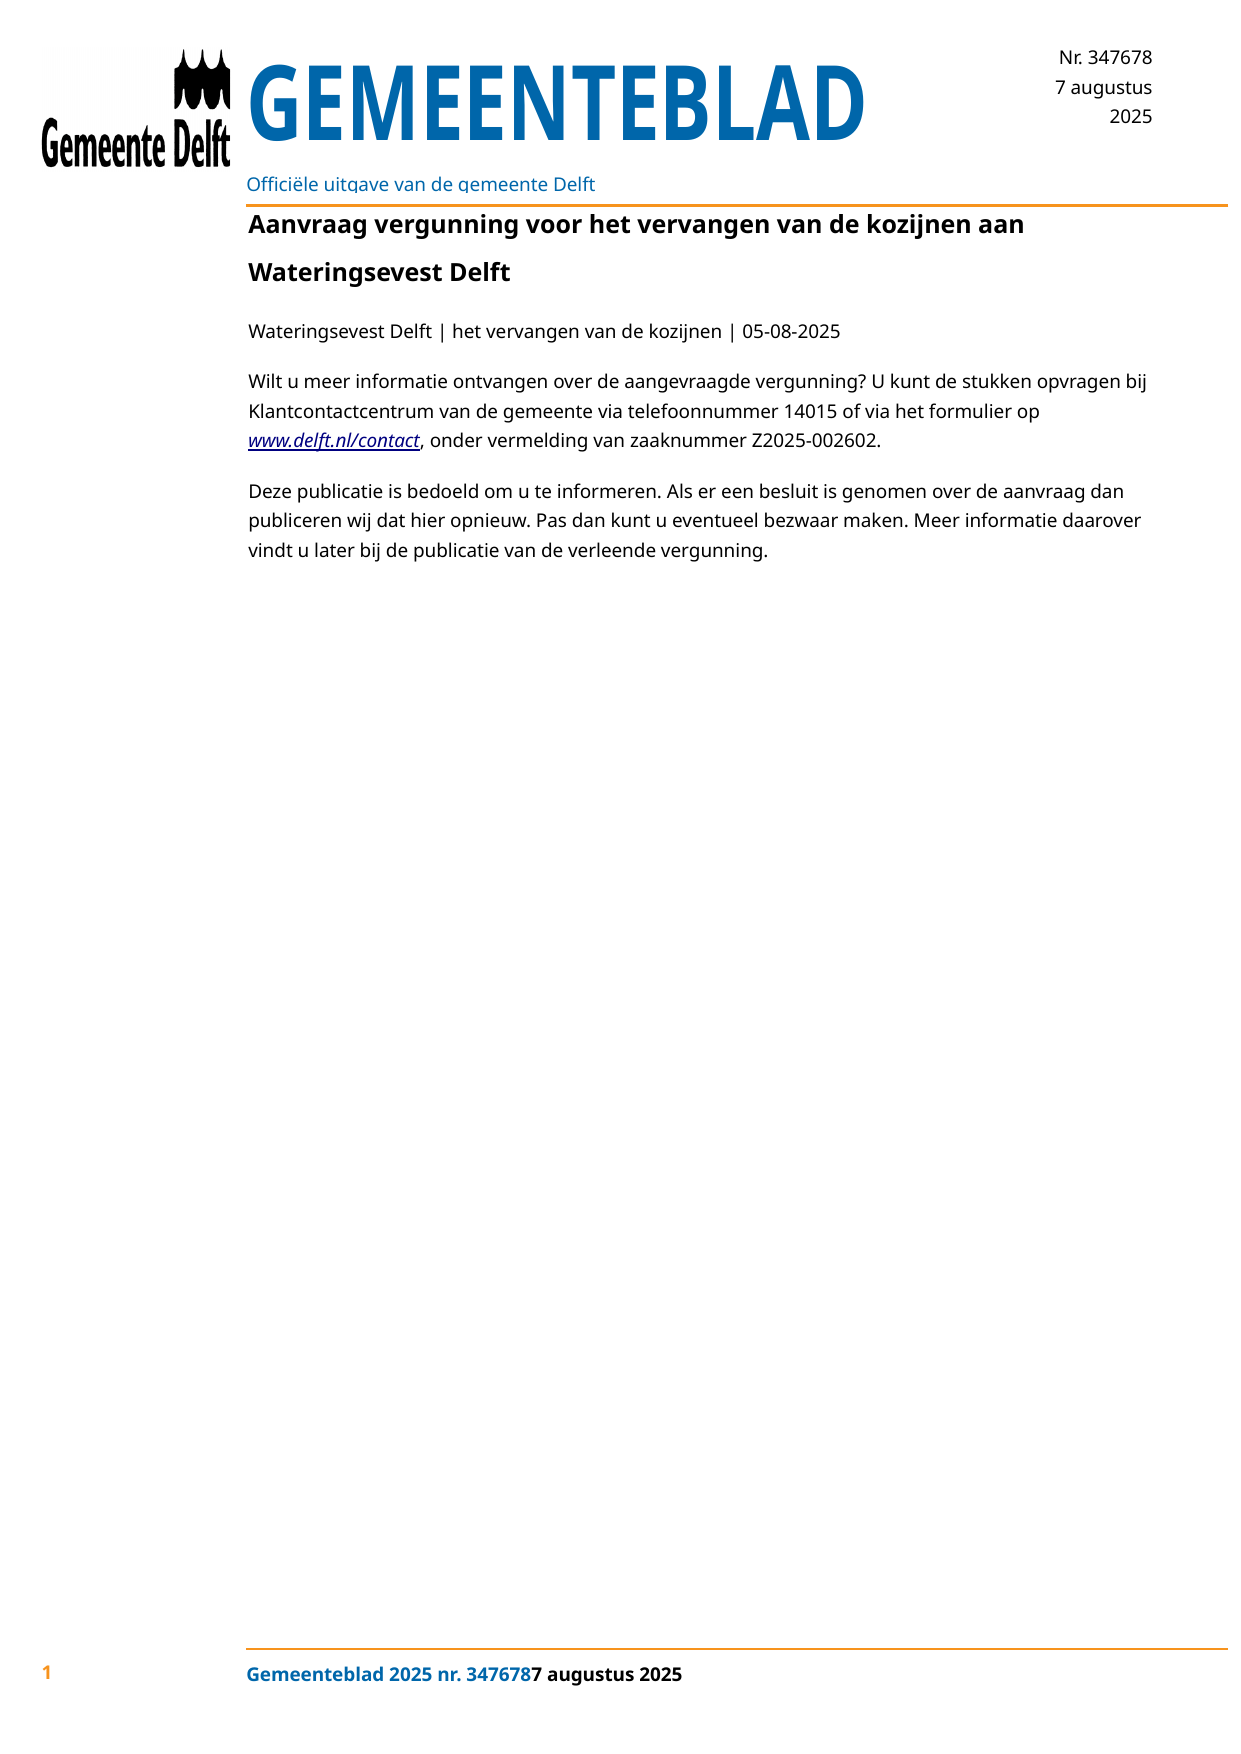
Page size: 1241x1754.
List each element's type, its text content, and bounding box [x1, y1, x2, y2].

text Deze publicatie is bedoeld om u te informeren. Als er een besluit is genomen over de aanvraag dan publiceren wij dat hier opnieuw. Pas dan kunt u eventueel bezwaar maken. Meer informatie daarover vindt u later bij de publicatie van de verleende vergunning. [248, 478, 1152, 563]
text Wateringsevest Delft | het vervangen van de kozijnen | 05-08-2025 [248, 318, 1152, 344]
picture [41, 47, 231, 172]
text Aanvraag vergunning voor het vervangen van de kozijnen aan Wateringsevest Delft [248, 207, 1152, 288]
text Wilt u meer informatie ontvangen over de aangevraagde vergunning? U kunt de stukken opvragen bij Klantcontactcentrum van de gemeente via telefoonnummer 14015 of via het formulier op www.delft.nl/contact, onder vermelding van zaaknummer Z2025-002602. [248, 368, 1152, 453]
